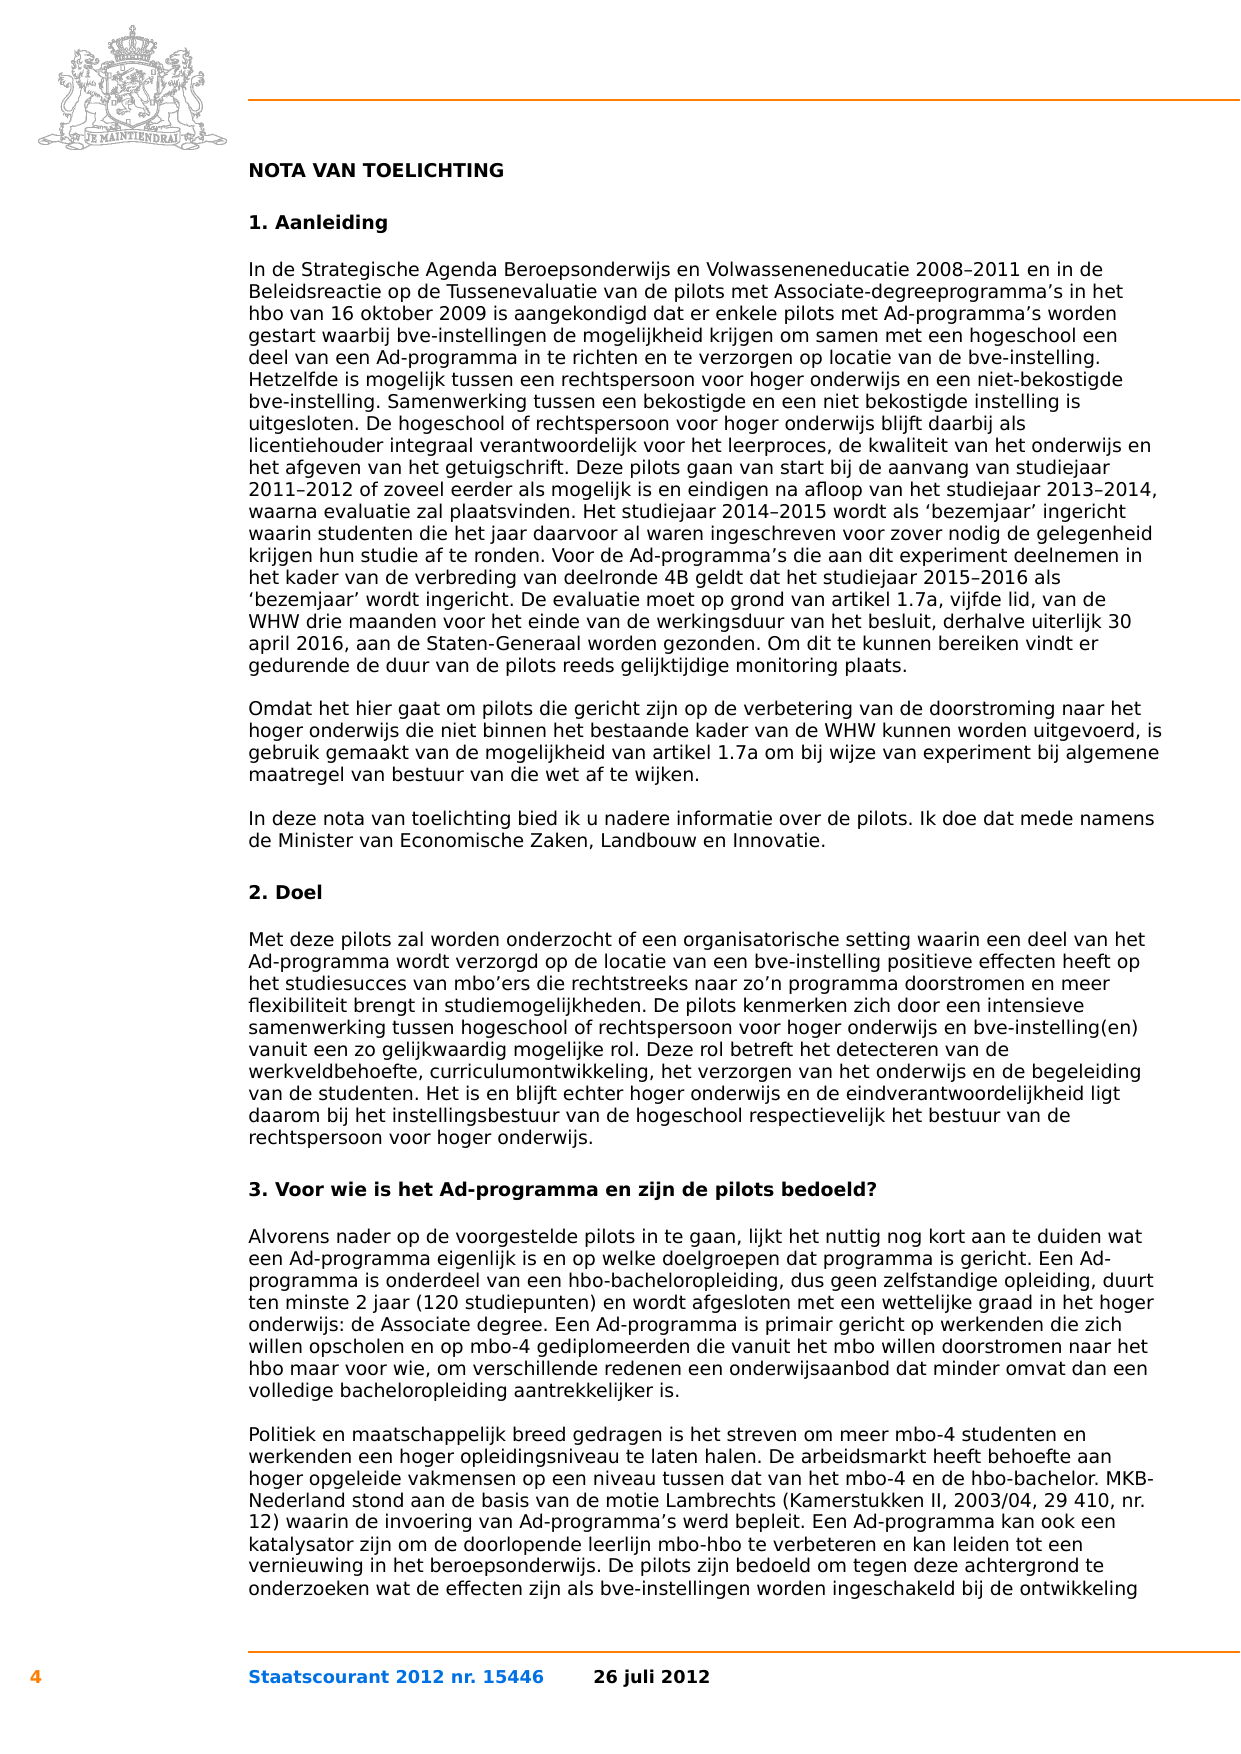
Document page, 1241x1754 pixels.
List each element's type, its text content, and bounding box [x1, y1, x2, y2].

text Met deze pilots zal worden onderzocht of een organisatorische setting waarin een deel van het Ad-programma wordt verzorgd op de locatie van een bve-instelling positieve effecten heeft op het studiesucces van mbo’ers die rechtstreeks naar zo’n programma doorstromen en meer flexibiliteit brengt in studiemogelijkheden. De pilots kenmerken zich door een intensieve samenwerking tussen hogeschool of rechtspersoon voor hoger onderwijs en bve-instelling(en) vanuit een zo gelijkwaardig mogelijke rol. Deze rol betreft het detecteren van de werkveldbehoefte, curriculumontwikkeling, het verzorgen van het onderwijs en de begeleiding van de studenten. Het is en blijft echter hoger onderwijs en de eindverantwoordelijkheid ligt daarom bij het instellingsbestuur van de hogeschool respectievelijk het bestuur van de rechtspersoon voor hoger onderwijs. [248, 929, 1163, 1149]
subtitle NOTA VAN TOELICHTING [248, 160, 1163, 182]
text Politiek en maatschappelijk breed gedragen is het streven om meer mbo-4 studenten en werkenden een hoger opleidingsniveau te laten halen. De arbeidsmarkt heeft behoefte aan hoger opgeleide vakmensen op een niveau tussen dat van het mbo-4 en de hbo-bachelor. MKB-Nederland stond aan de basis van de motie Lambrechts (Kamerstukken II, 2003/04, 29 410, nr. 12) waarin de invoering van Ad-programma’s werd bepleit. Een Ad-programma kan ook een katalysator zijn om de doorlopende leerlijn mbo-hbo te verbeteren en kan leiden tot een vernieuwing in het beroepsonderwijs. De pilots zijn bedoeld om tegen deze achtergrond te onderzoeken wat de effecten zijn als bve-instellingen worden ingeschakeld bij de ontwikkeling [248, 1423, 1163, 1599]
subtitle 1. Aanleiding [248, 212, 1163, 234]
text In de Strategische Agenda Beroepsonderwijs en Volwasseneneducatie 2008–2011 en in de Beleidsreactie op de Tussenevaluatie van de pilots met Associate-degreeprogramma’s in het hbo van 16 oktober 2009 is aangekondigd dat er enkele pilots met Ad-programma’s worden gestart waarbij bve-instellingen de mogelijkheid krijgen om samen met een hogeschool een deel van een Ad-programma in te richten en te verzorgen op locatie van de bve-instelling. Hetzelfde is mogelijk tussen een rechtspersoon voor hoger onderwijs en een niet-bekostigde bve-instelling. Samenwerking tussen een bekostigde en een niet bekostigde instelling is uitgesloten. De hogeschool of rechtspersoon voor hoger onderwijs blijft daarbij als licentiehouder integraal verantwoordelijk voor het leerproces, de kwaliteit van het onderwijs en het afgeven van het getuigschrift. Deze pilots gaan van start bij de aanvang van studiejaar 2011–2012 of zoveel eerder als mogelijk is en eindigen na afloop van het studiejaar 2013–2014, waarna evaluatie zal plaatsvinden. Het studiejaar 2014–2015 wordt als ‘bezemjaar’ ingericht waarin studenten die het jaar daarvoor al waren ingeschreven voor zover nodig de gelegenheid krijgen hun studie af te ronden. Voor de Ad-programma’s die aan dit experiment deelnemen in het kader van de verbreding van deelronde 4B geldt dat het studiejaar 2015–2016 als ‘bezemjaar’ wordt ingericht. De evaluatie moet op grond van artikel 1.7a, vijfde lid, van de WHW drie maanden voor het einde van de werkingsduur van het besluit, derhalve uiterlijk 30 april 2016, aan de Staten-Generaal worden gezonden. Om dit te kunnen bereiken vindt er gedurende de duur van de pilots reeds gelijktijdige monitoring plaats. [248, 259, 1163, 676]
text Alvorens nader op de voorgestelde pilots in te gaan, lijkt het nuttig nog kort aan te duiden wat een Ad-programma eigenlijk is en op welke doelgroepen dat programma is gericht. Een Ad-programma is onderdeel van een hbo-bacheloropleiding, dus geen zelfstandige opleiding, duurt ten minste 2 jaar (120 studiepunten) en wordt afgesloten met een wettelijke graad in het hoger onderwijs: de Associate degree. Een Ad-programma is primair gericht op werkenden die zich willen opscholen en op mbo-4 gediplomeerden die vanuit het mbo willen doorstromen naar het hbo maar voor wie, om verschillende redenen een onderwijsaanbod dat minder omvat dan een volledige bacheloropleiding aantrekkelijker is. [248, 1226, 1163, 1402]
text In deze nota van toelichting bied ik u nadere informatie over de pilots. Ik doe dat mede namens de Minister van Economische Zaken, Landbouw en Innovatie. [248, 808, 1163, 852]
subtitle 3. Voor wie is het Ad-programma en zijn de pilots bedoeld? [248, 1179, 1163, 1201]
picture [38, 25, 227, 150]
subtitle 2. Doel [248, 882, 1163, 904]
text Omdat het hier gaat om pilots die gericht zijn op de verbetering van de doorstroming naar het hoger onderwijs die niet binnen het bestaande kader van de WHW kunnen worden uitgevoerd, is gebruik gemaakt van de mogelijkheid van artikel 1.7a om bij wijze van experiment bij algemene maatregel van bestuur van die wet af te wijken. [248, 698, 1163, 786]
